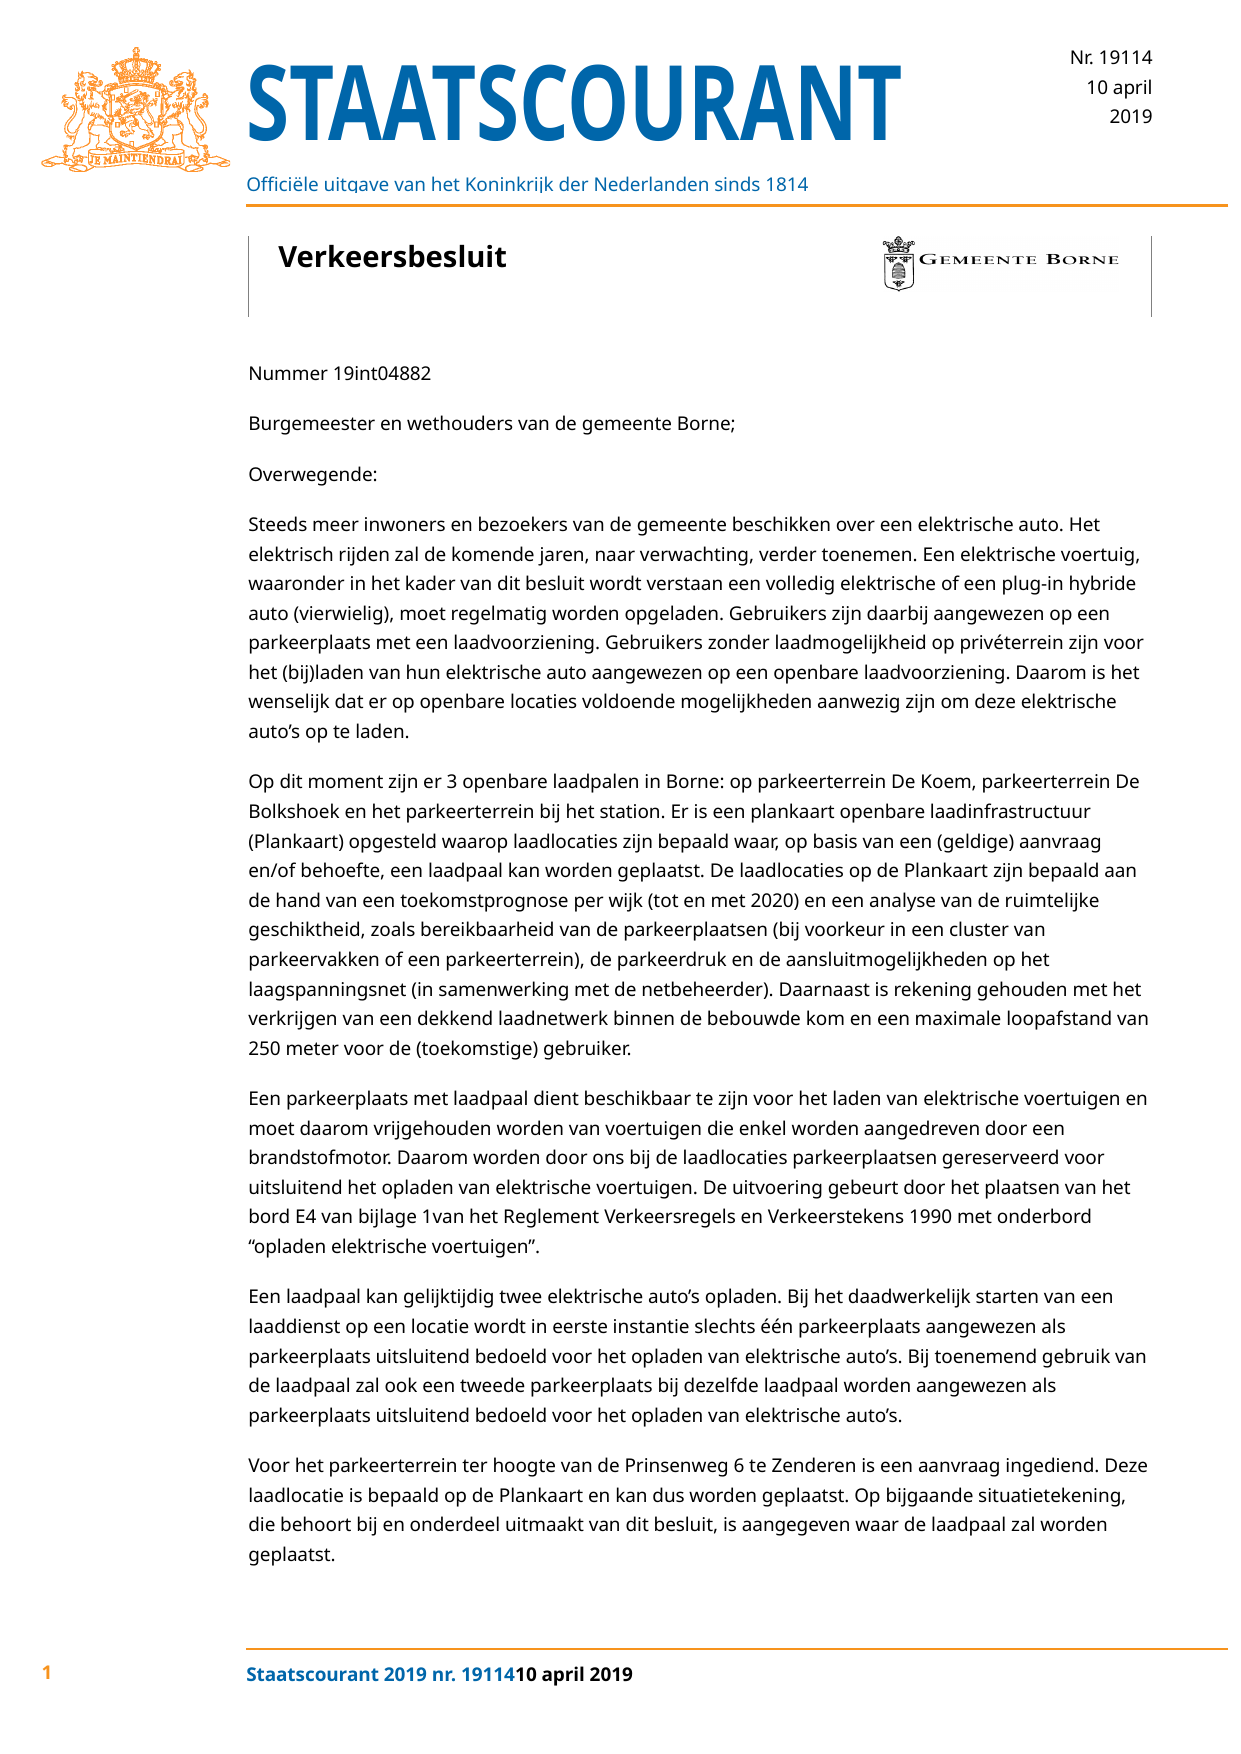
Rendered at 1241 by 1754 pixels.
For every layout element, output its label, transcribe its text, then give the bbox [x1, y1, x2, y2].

table_header [850, 236, 1151, 317]
text Voor het parkeerterrein ter hoogte van de Prinsenweg 6 te Zenderen is een aanvraag ingediend. Deze laadlocatie is bepaald op de Plankaart en kan dus worden geplaatst. Op bijgaande situatietekening, die behoort bij en onderdeel uitmaakt van dit besluit, is aangegeven waar de laadpaal zal worden geplaatst. [248, 1452, 1152, 1567]
text Overwegende: [248, 461, 1152, 487]
picture [41, 47, 231, 172]
text Een laadpaal kan gelijktijdig twee elektrische auto’s opladen. Bij het daadwerkelijk starten van een laaddienst op een locatie wordt in eerste instantie slechts één parkeerplaats aangewezen als parkeerplaats uitsluitend bedoeld voor het opladen van elektrische auto’s. Bij toenemend gebruik van de laadpaal zal ook een tweede parkeerplaats bij dezelfde laadpaal worden aangewezen als parkeerplaats uitsluitend bedoeld voor het opladen van elektrische auto’s. [248, 1284, 1152, 1428]
picture [882, 236, 1119, 292]
text Nummer 19int04882 [248, 360, 1152, 386]
table_header Verkeersbesluit [249, 236, 850, 317]
text Steeds meer inwoners en bezoekers van de gemeente beschikken over een elektrische auto. Het elektrisch rijden zal de komende jaren, naar verwachting, verder toenemen. Een elektrische voertuig, waaronder in het kader van dit besluit wordt verstaan een volledig elektrische of een plug-in hybride auto (vierwielig), moet regelmatig worden opgeladen. Gebruikers zijn daarbij aangewezen op een parkeerplaats met een laadvoorziening. Gebruikers zonder laadmogelijkheid op privéterrein zijn voor het (bij)laden van hun elektrische auto aangewezen op een openbare laadvoorziening. Daarom is het wenselijk dat er op openbare locaties voldoende mogelijkheden aanwezig zijn om deze elektrische auto’s op te laden. [248, 511, 1152, 744]
text Burgemeester en wethouders van de gemeente Borne; [248, 410, 1152, 436]
text Een parkeerplaats met laadpaal dient beschikbaar te zijn voor het laden van elektrische voertuigen en moet daarom vrijgehouden worden van voertuigen die enkel worden aangedreven door een brandstofmotor. Daarom worden door ons bij de laadlocaties parkeerplaatsen gereserveerd voor uitsluitend het opladen van elektrische voertuigen. De uitvoering gebeurt door het plaatsen van het bord E4 van bijlage 1van het Reglement Verkeersregels en Verkeerstekens 1990 met onderbord “opladen elektrische voertuigen”. [248, 1085, 1152, 1259]
text Op dit moment zijn er 3 openbare laadpalen in Borne: op parkeerterrein De Koem, parkeerterrein De Bolkshoek en het parkeerterrein bij het station. Er is een plankaart openbare laadinfrastructuur (Plankaart) opgesteld waarop laadlocaties zijn bepaald waar, op basis van een (geldige) aanvraag en/of behoefte, een laadpaal kan worden geplaatst. De laadlocaties op de Plankaart zijn bepaald aan de hand van een toekomstprognose per wijk (tot en met 2020) en een analyse van de ruimtelijke geschiktheid, zoals bereikbaarheid van de parkeerplaatsen (bij voorkeur in een cluster van parkeervakken of een parkeerterrein), de parkeerdruk en de aansluitmogelijkheden op het laagspanningsnet (in samenwerking met de netbeheerder). Daarnaast is rekening gehouden met het verkrijgen van een dekkend laadnetwerk binnen de bebouwde kom en een maximale loopafstand van 250 meter voor de (toekomstige) gebruiker. [248, 769, 1152, 1061]
